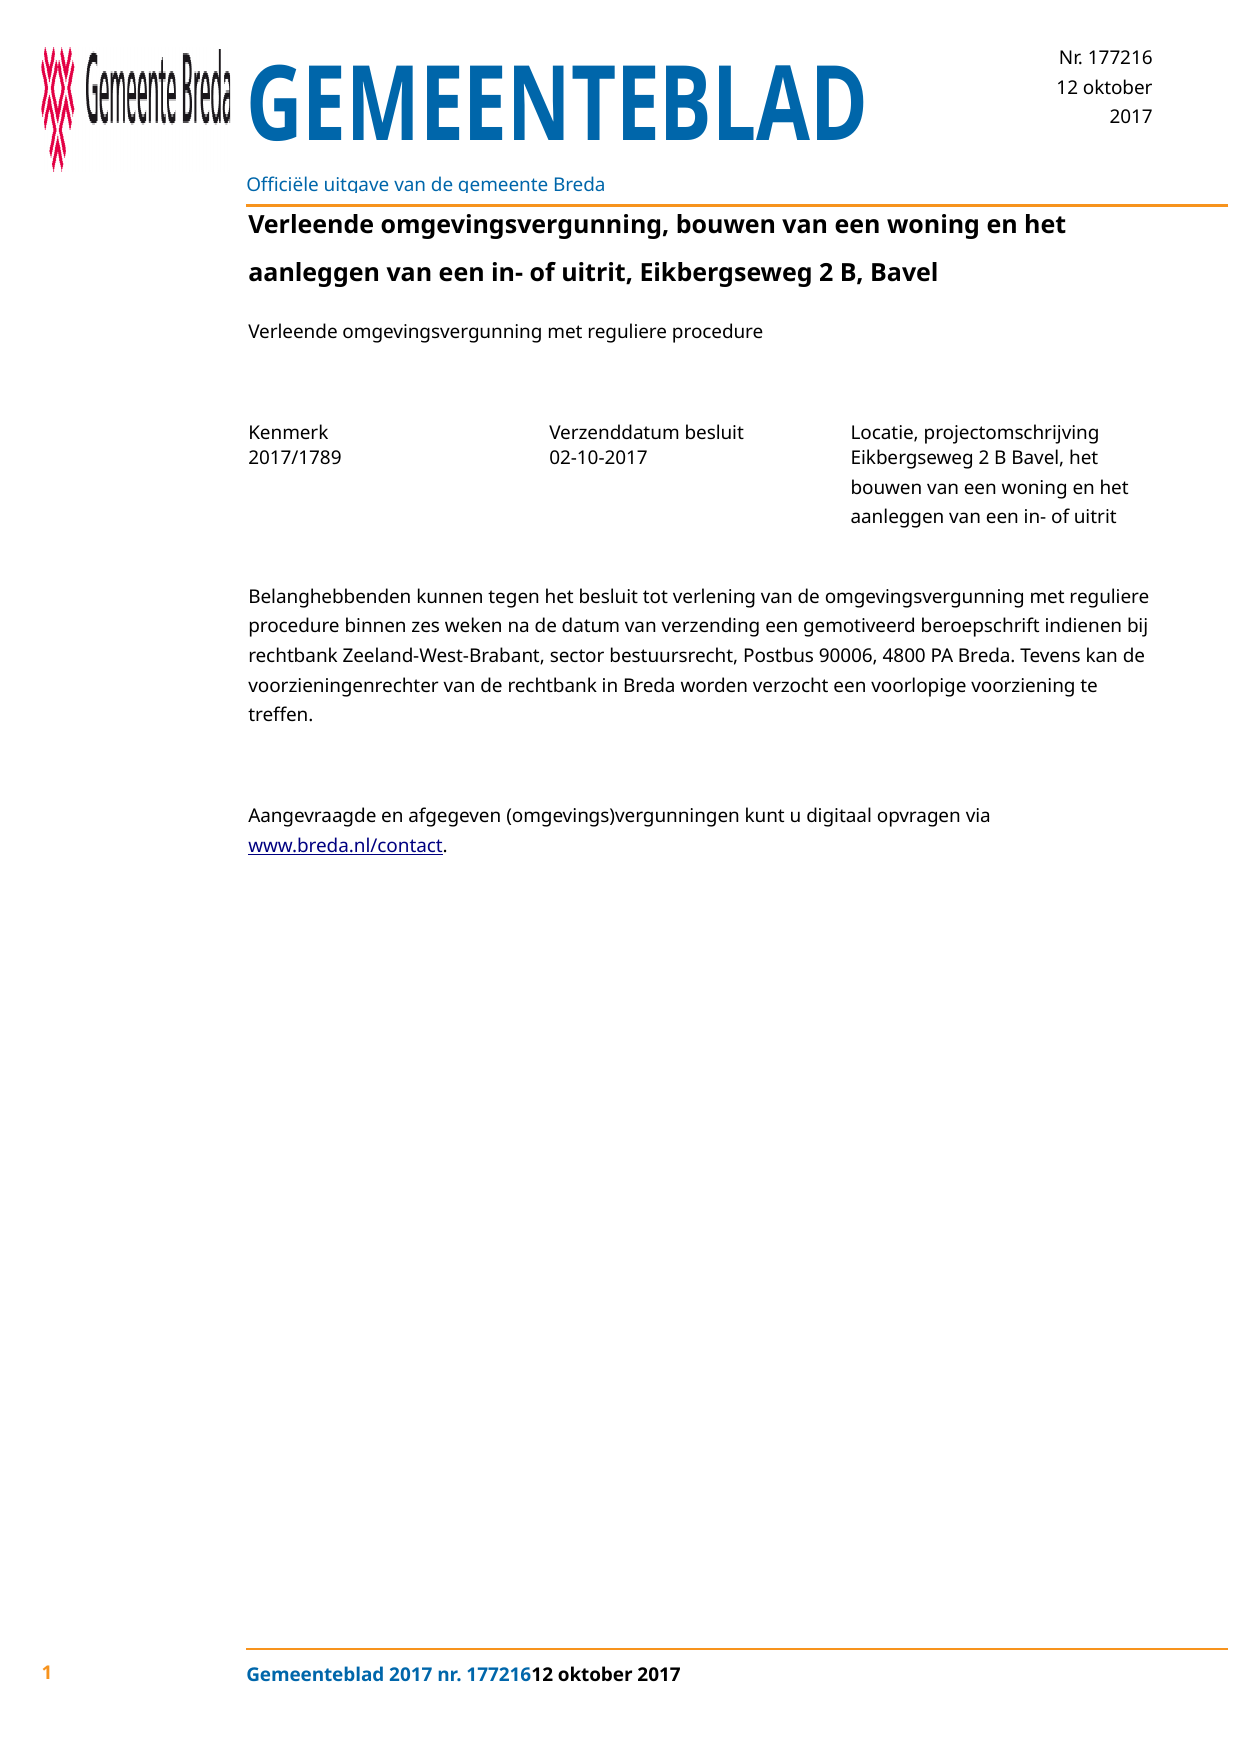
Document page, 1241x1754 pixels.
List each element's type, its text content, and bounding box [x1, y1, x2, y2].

text Belanghebbenden kunnen tegen het besluit tot verlening van de omgevingsvergunning met reguliere procedure binnen zes weken na de datum van verzending een gemotiveerd beroepschrift indienen bij rechtbank Zeeland-West-Brabant, sector bestuursrecht, Postbus 90006, 4800 PA Breda. Tevens kan de voorzieningenrechter van de rechtbank in Breda worden verzocht een voorlopige voorziening te treffen. [248, 583, 1152, 727]
table_cell 2017/1789 [248, 445, 549, 529]
table_header Locatie, projectomschrijving [850, 419, 1152, 444]
table_cell 02-10-2017 [549, 445, 850, 529]
picture [41, 47, 231, 172]
table_header Kenmerk [248, 419, 549, 444]
text Verleende omgevingsvergunning met reguliere procedure [248, 318, 1152, 344]
table_header Verzenddatum besluit [549, 419, 850, 444]
table_cell Eikbergseweg 2 B Bavel, het bouwen van een woning en het aanleggen van een in- of uitrit [850, 445, 1152, 529]
text Verleende omgevingsvergunning, bouwen van een woning en het aanleggen van een in- of uitrit, Eikbergseweg 2 B, Bavel [248, 207, 1152, 288]
text Aangevraagde en afgegeven (omgevings)vergunningen kunt u digitaal opvragen via www.breda.nl/contact. [248, 802, 1152, 858]
